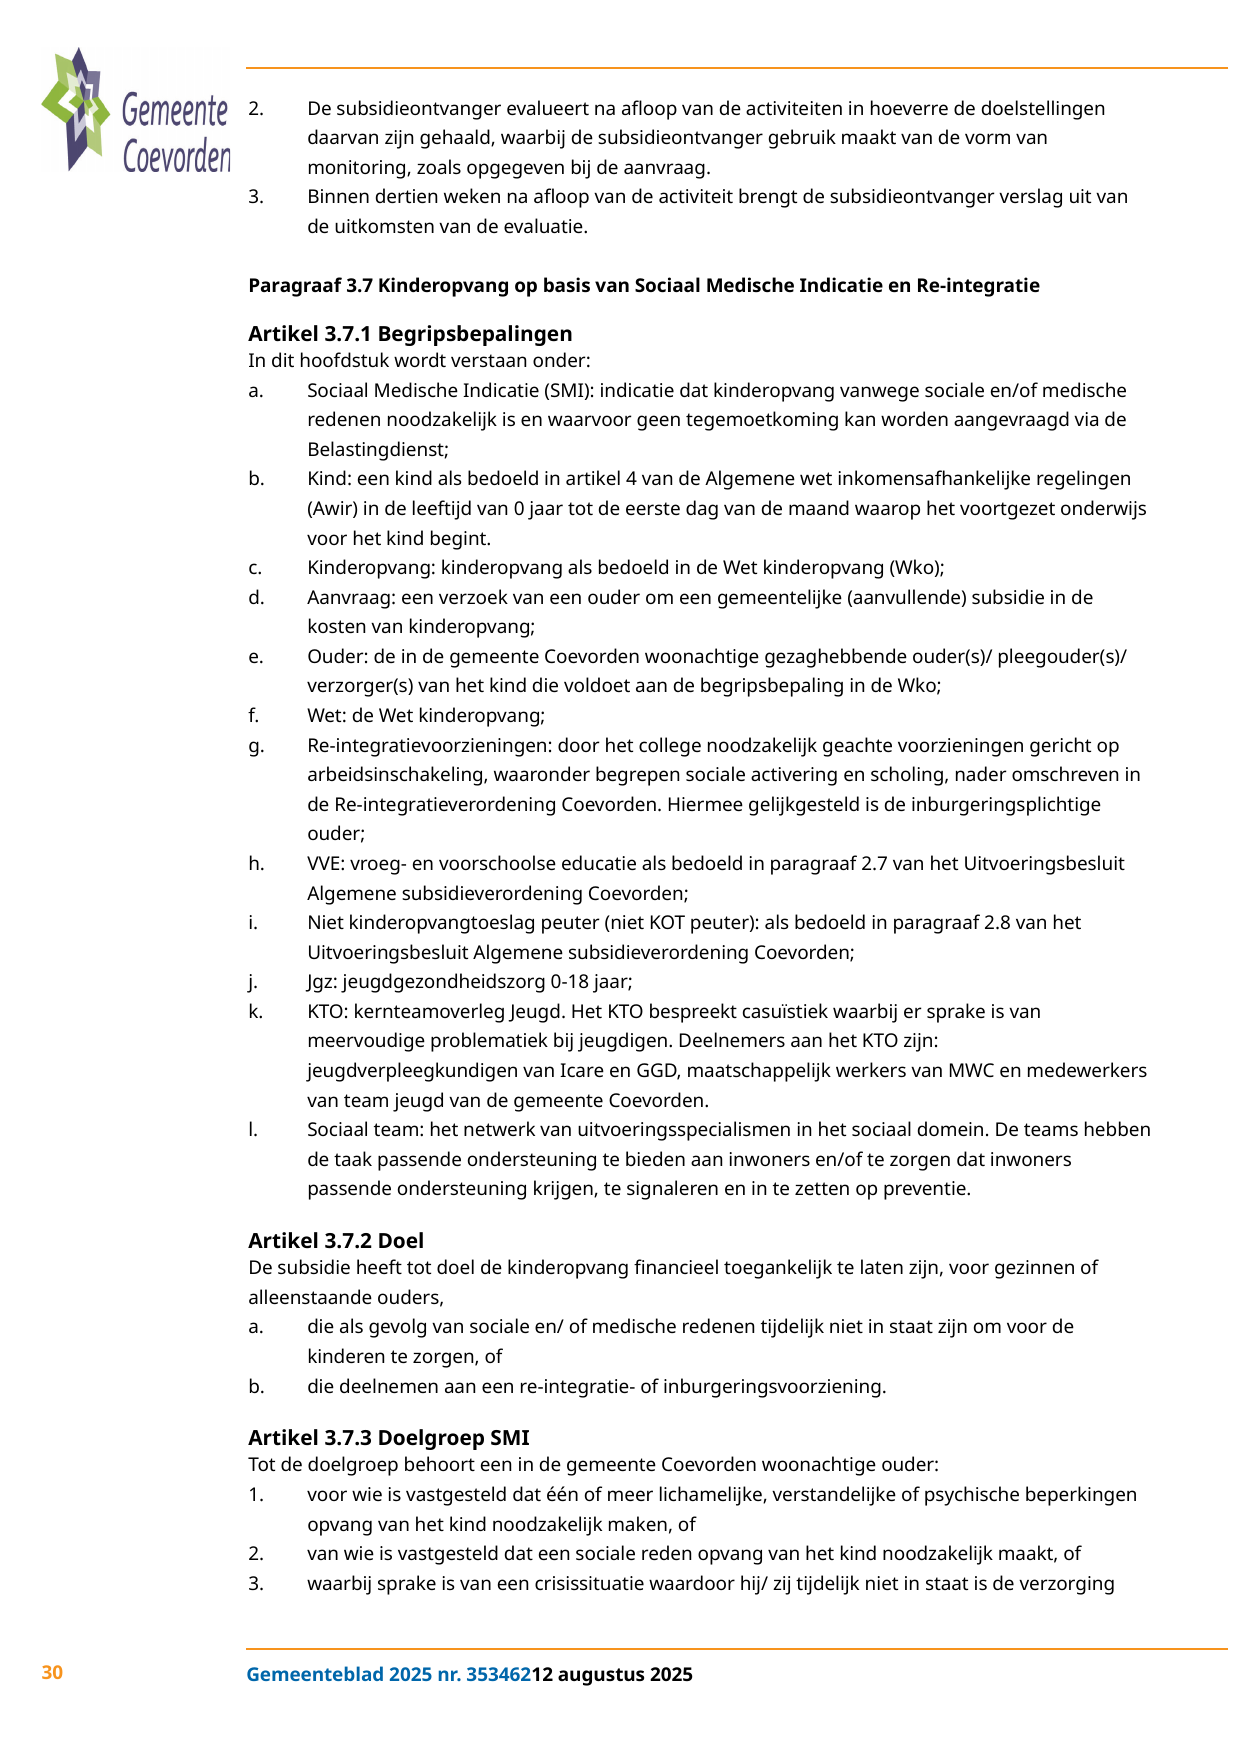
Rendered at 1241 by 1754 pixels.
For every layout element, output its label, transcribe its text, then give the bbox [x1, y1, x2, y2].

list Niet kinderopvangtoeslag peuter (niet KOT peuter): als bedoeld in paragraaf 2.8 van het Uitvoeringsbesluit Algemene subsidieverordening Coevorden; [248, 909, 1152, 965]
list die deelnemen aan een re-integratie- of inburgeringsvoorziening. [248, 1373, 1152, 1398]
list Kind: een kind als bedoeld in artikel 4 van de Algemene wet inkomensafhankelijke regelingen (Awir) in de leeftijd van 0 jaar tot de eerste dag van de maand waarop het voortgezet onderwijs voor het kind begint. [248, 466, 1152, 551]
list die als gevolg van sociale en/ of medische redenen tijdelijk niet in staat zijn om voor de kinderen te zorgen, of [248, 1314, 1152, 1369]
list Binnen dertien weken na afloop van de activiteit brengt de subsidieontvanger verslag uit van de uitkomsten van de evaluatie. [248, 183, 1152, 239]
picture [41, 47, 231, 172]
text Artikel 3.7.1 Begripsbepalingen [248, 319, 1152, 347]
list Sociaal Medische Indicatie (SMI): indicatie dat kinderopvang vanwege sociale en/of medische redenen noodzakelijk is en waarvoor geen tegemoetkoming kan worden aangevraagd via de Belastingdienst; [248, 377, 1152, 462]
list waarbij sprake is van een crisissituatie waardoor hij/ zij tijdelijk niet in staat is de verzorging [248, 1570, 1152, 1596]
text Artikel 3.7.3 Doelgroep SMI [248, 1423, 1152, 1452]
list VVE: vroeg- en voorschoolse educatie als bedoeld in paragraaf 2.7 van het Uitvoeringsbesluit Algemene subsidieverordening Coevorden; [248, 850, 1152, 906]
list Jgz: jeugdgezondheidszorg 0-18 jaar; [248, 968, 1152, 994]
text De subsidie heeft tot doel de kinderopvang financieel toegankelijk te laten zijn, voor gezinnen of alleenstaande ouders, [248, 1254, 1152, 1310]
list van wie is vastgesteld dat een sociale reden opvang van het kind noodzakelijk maakt, of [248, 1540, 1152, 1566]
text Tot de doelgroep behoort een in de gemeente Coevorden woonachtige ouder: [248, 1452, 1152, 1477]
list Sociaal team: het netwerk van uitvoeringsspecialismen in het sociaal domein. De teams hebben de taak passende ondersteuning te bieden aan inwoners en/of te zorgen dat inwoners passende ondersteuning krijgen, te signaleren en in te zetten op preventie. [248, 1116, 1152, 1201]
list De subsidieontvanger evalueert na afloop van de activiteiten in hoeverre de doelstellingen daarvan zijn gehaald, waarbij de subsidieontvanger gebruik maakt van de vorm van monitoring, zoals opgegeven bij de aanvraag. [248, 95, 1152, 180]
text Paragraaf 3.7 Kinderopvang op basis van Sociaal Medische Indicatie en Re-integratie [248, 272, 1152, 298]
list Re-integratievoorzieningen: door het college noodzakelijk geachte voorzieningen gericht op arbeidsinschakeling, waaronder begrepen sociale activering en scholing, nader omschreven in de Re-integratieverordening Coevorden. Hiermee gelijkgesteld is de inburgeringsplichtige ouder; [248, 732, 1152, 846]
list Ouder: de in de gemeente Coevorden woonachtige gezaghebbende ouder(s)/ pleegouder(s)/ verzorger(s) van het kind die voldoet aan de begripsbepaling in de Wko; [248, 643, 1152, 698]
list Aanvraag: een verzoek van een ouder om een gemeentelijke (aanvullende) subsidie in de kosten van kinderopvang; [248, 584, 1152, 639]
list KTO: kernteamoverleg Jeugd. Het KTO bespreekt casuïstiek waarbij er sprake is van meervoudige problematiek bij jeugdigen. Deelnemers aan het KTO zijn: jeugdverpleegkundigen van Icare en GGD, maatschappelijk werkers van MWC en medewerkers van team jeugd van de gemeente Coevorden. [248, 998, 1152, 1113]
list Wet: de Wet kinderopvang; [248, 702, 1152, 728]
list Kinderopvang: kinderopvang als bedoeld in de Wet kinderopvang (Wko); [248, 554, 1152, 580]
text Artikel 3.7.2 Doel [248, 1226, 1152, 1254]
list voor wie is vastgesteld dat één of meer lichamelijke, verstandelijke of psychische beperkingen opvang van het kind noodzakelijk maken, of [248, 1481, 1152, 1537]
text In dit hoofdstuk wordt verstaan onder: [248, 347, 1152, 373]
